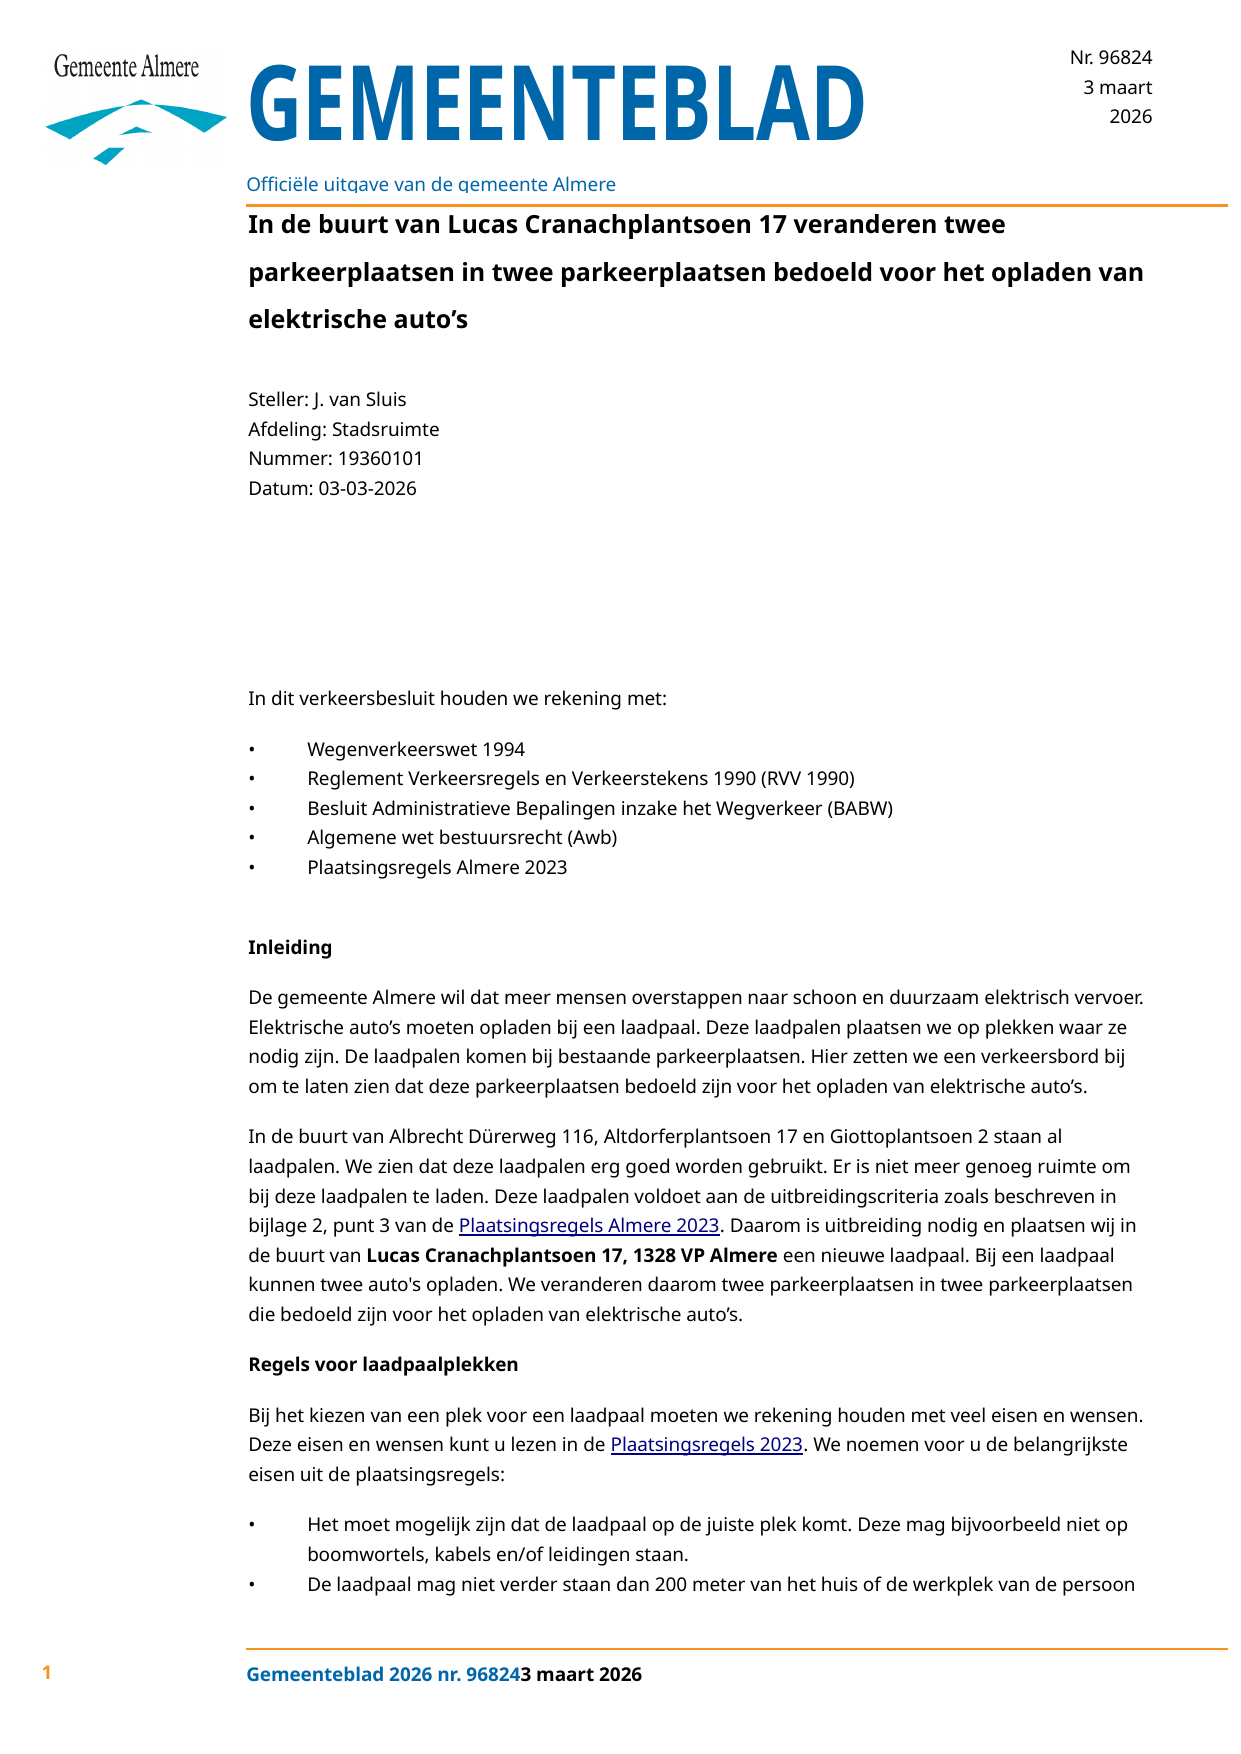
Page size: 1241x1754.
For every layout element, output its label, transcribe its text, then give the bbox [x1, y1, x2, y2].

picture [41, 47, 231, 172]
list Reglement Verkeersregels en Verkeerstekens 1990 (RVV 1990) [248, 765, 1152, 791]
text Nummer: 19360101 [248, 445, 1152, 471]
text Steller: J. van Sluis [248, 386, 1152, 412]
list Algemene wet bestuursrecht (Awb) [248, 824, 1152, 850]
text De gemeente Almere wil dat meer mensen overstappen naar schoon en duurzaam elektrisch vervoer. Elektrische auto’s moeten opladen bij een laadpaal. Deze laadpalen plaatsen we op plekken waar ze nodig zijn. De laadpalen komen bij bestaande parkeerplaatsen. Hier zetten we een verkeersbord bij om te laten zien dat deze parkeerplaatsen bedoeld zijn voor het opladen van elektrische auto’s. [248, 984, 1152, 1099]
list Wegenverkeerswet 1994 [248, 736, 1152, 762]
text In de buurt van Albrecht Dürerweg 116, Altdorferplantsoen 17 en Giottoplantsoen 2 staan al laadpalen. We zien dat deze laadpalen erg goed worden gebruikt. Er is niet meer genoeg ruimte om bij deze laadpalen te laden. Deze laadpalen voldoet aan de uitbreidingscriteria zoals beschreven in bijlage 2, punt 3 van de Plaatsingsregels Almere 2023. Daarom is uitbreiding nodig en plaatsen wij in de buurt van Lucas Cranachplantsoen 17, 1328 VP Almere een nieuwe laadpaal. Bij een laadpaal kunnen twee auto's opladen. We veranderen daarom twee parkeerplaatsen in twee parkeerplaatsen die bedoeld zijn voor het opladen van elektrische auto’s. [248, 1124, 1152, 1327]
text In de buurt van Lucas Cranachplantsoen 17 veranderen twee parkeerplaatsen in twee parkeerplaatsen bedoeld voor het opladen van elektrische auto’s [248, 207, 1152, 336]
text Bij het kiezen van een plek voor een laadpaal moeten we rekening houden met veel eisen en wensen. Deze eisen en wensen kunt u lezen in de Plaatsingsregels 2023. We noemen voor u de belangrijkste eisen uit de plaatsingsregels: [248, 1402, 1152, 1487]
text Afdeling: Stadsruimte [248, 416, 1152, 442]
list Het moet mogelijk zijn dat de laadpaal op de juiste plek komt. Deze mag bijvoorbeeld niet op boomwortels, kabels en/of leidingen staan. [248, 1512, 1152, 1567]
text Regels voor laadpaalplekken [248, 1352, 1152, 1377]
text Inleiding [248, 934, 1152, 960]
list Plaatsingsregels Almere 2023 [248, 854, 1152, 880]
list De laadpaal mag niet verder staan dan 200 meter van het huis of de werkplek van de persoon [248, 1571, 1152, 1597]
list Besluit Administratieve Bepalingen inzake het Wegverkeer (BABW) [248, 795, 1152, 821]
text In dit verkeersbesluit houden we rekening met: [248, 685, 1152, 711]
text Datum: 03-03-2026 [248, 475, 1152, 501]
